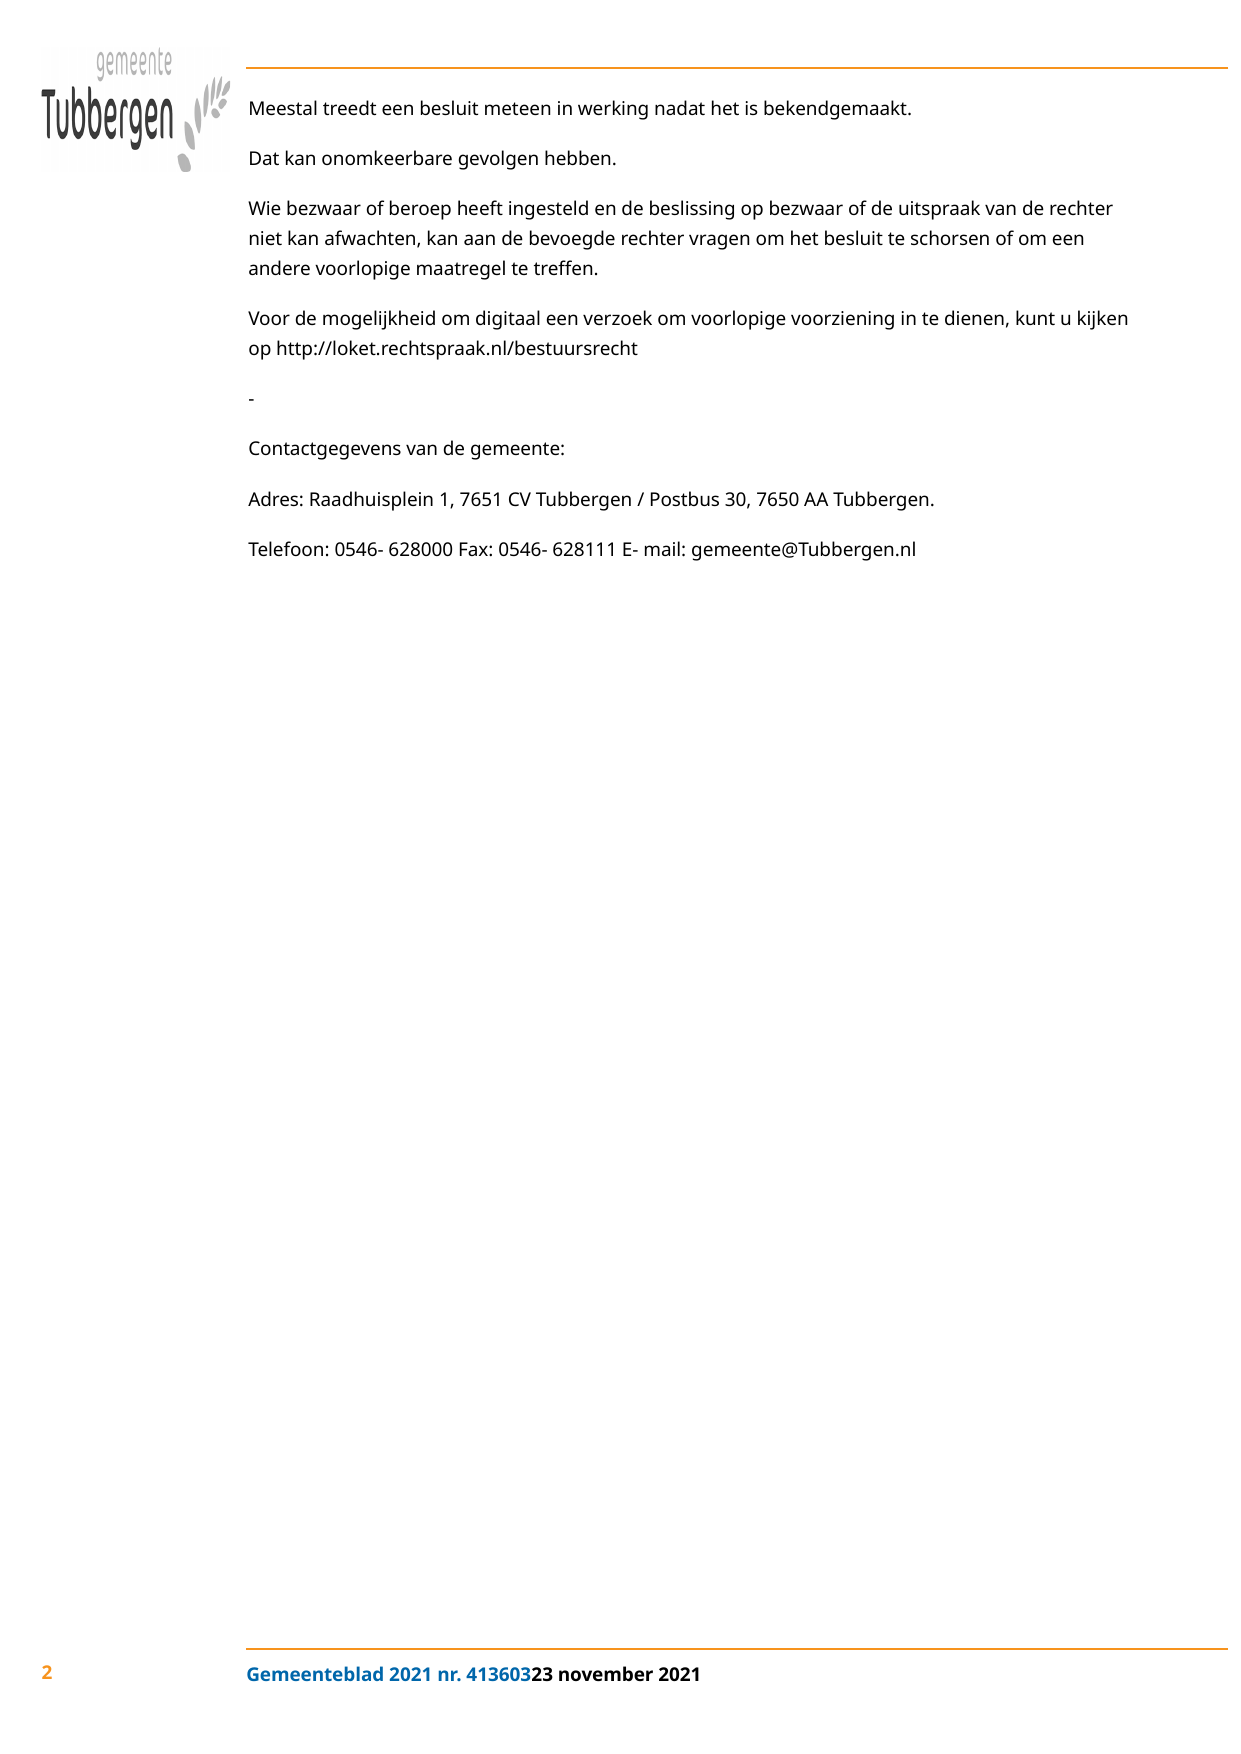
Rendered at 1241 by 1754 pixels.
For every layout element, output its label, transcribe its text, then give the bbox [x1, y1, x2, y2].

picture [41, 47, 231, 172]
text Telefoon: 0546- 628000 Fax: 0546- 628111 E- mail: gemeente@Tubbergen.nl [248, 536, 1152, 562]
text Adres: Raadhuisplein 1, 7651 CV Tubbergen / Postbus 30, 7650 AA Tubbergen. [248, 486, 1152, 512]
text Contactgegevens van de gemeente: [248, 436, 1152, 461]
text Wie bezwaar of beroep heeft ingesteld en de beslissing op bezwaar of de uitspraak van de rechter niet kan afwachten, kan aan de bevoegde rechter vragen om het besluit te schorsen of om een andere voorlopige maatregel te treffen. [248, 196, 1152, 281]
text Dat kan onomkeerbare gevolgen hebben. [248, 145, 1152, 171]
text Voor de mogelijkheid om digitaal een verzoek om voorlopige voorziening in te dienen, kunt u kijken op http://loket.rechtspraak.nl/bestuursrecht [248, 305, 1152, 361]
text Meestal treedt een besluit meteen in werking nadat het is bekendgemaakt. [248, 95, 1152, 121]
text - [248, 385, 1152, 411]
